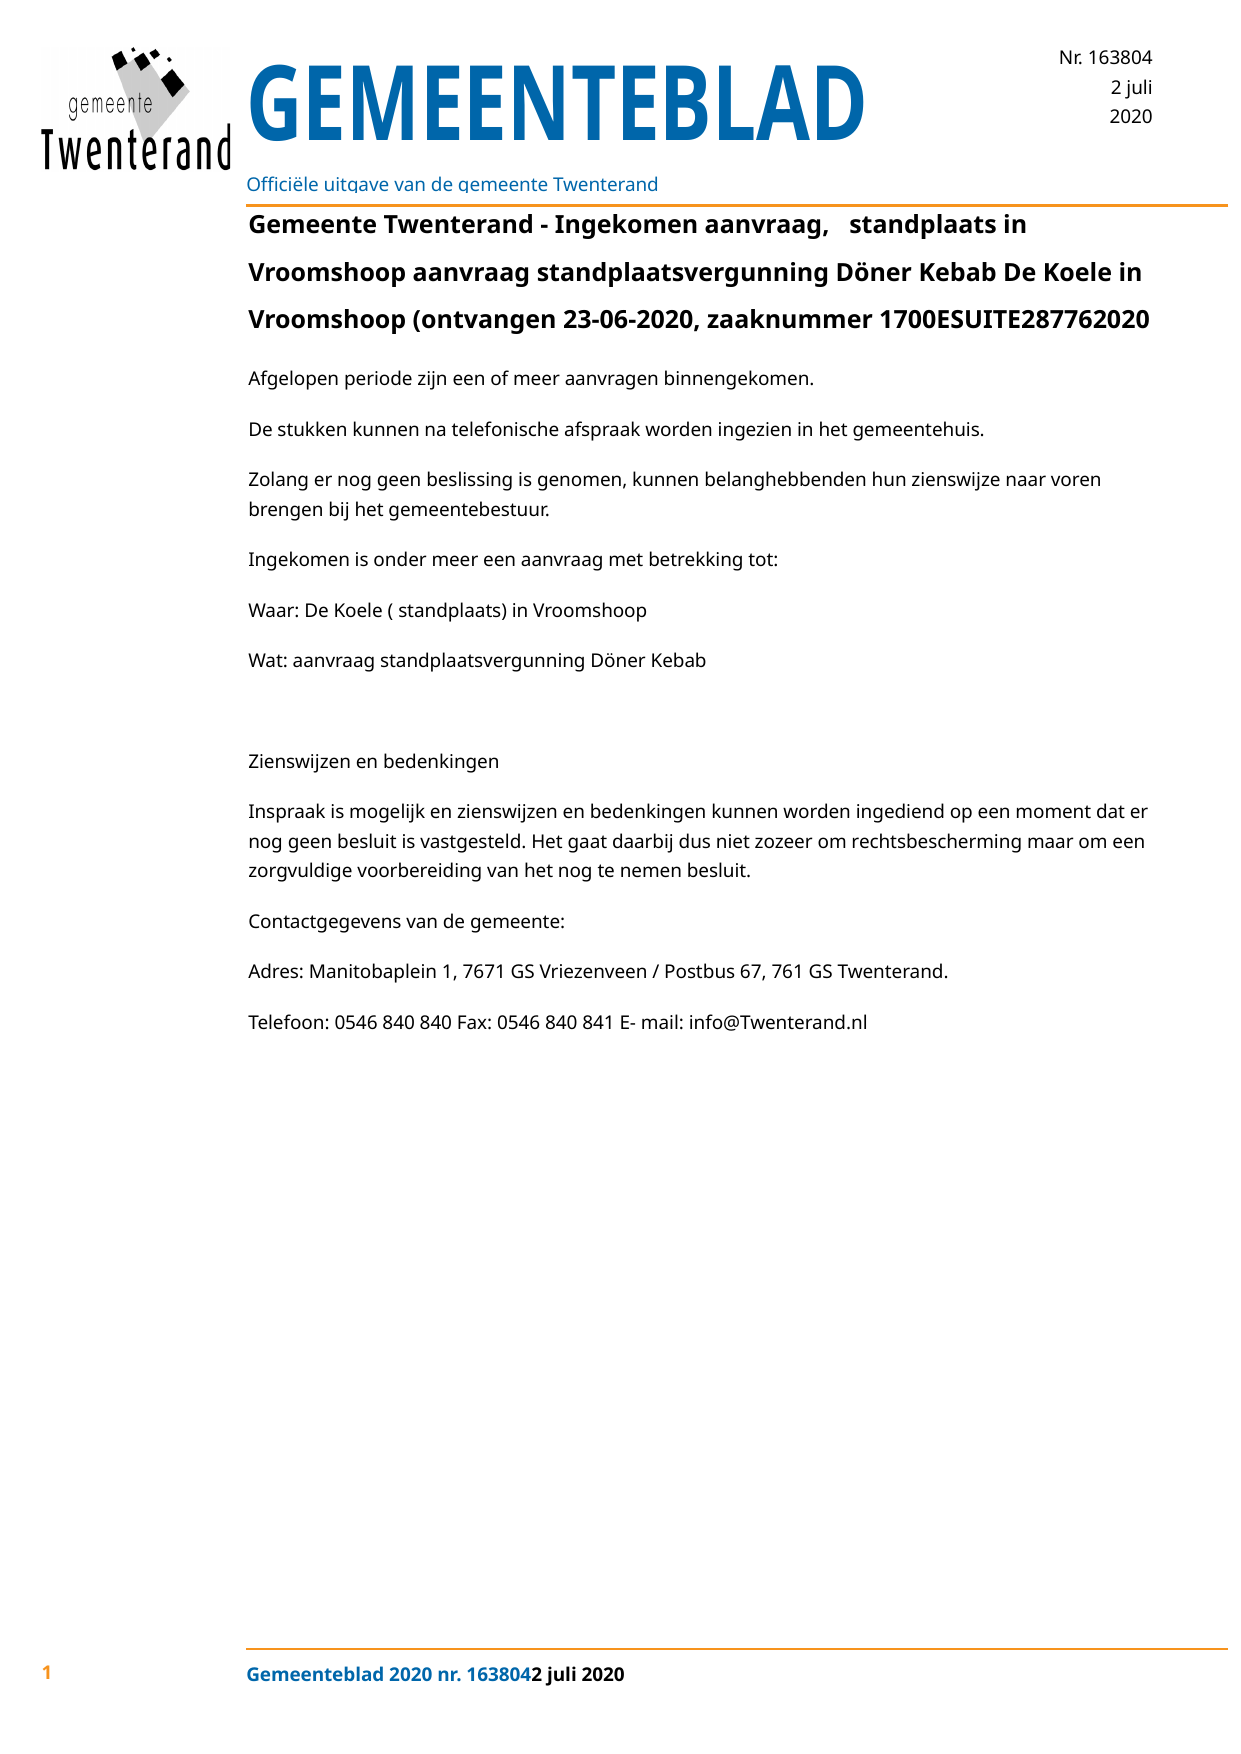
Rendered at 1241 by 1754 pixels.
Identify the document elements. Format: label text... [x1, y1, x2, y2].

text Ingekomen is onder meer een aanvraag met betrekking tot: [248, 546, 1152, 572]
picture [41, 47, 231, 172]
text Contactgegevens van de gemeente: [248, 908, 1152, 934]
text Afgelopen periode zijn een of meer aanvragen binnengekomen. [248, 366, 1152, 391]
text Gemeente Twenterand - Ingekomen aanvraag, standplaats in Vroomshoop aanvraag standplaatsvergunning Döner Kebab De Koele in Vroomshoop (ontvangen 23-06-2020, zaaknummer 1700ESUITE287762020 [248, 207, 1152, 336]
text De stukken kunnen na telefonische afspraak worden ingezien in het gemeentehuis. [248, 416, 1152, 442]
text Telefoon: 0546 840 840 Fax: 0546 840 841 E- mail: info@Twenterand.nl [248, 1009, 1152, 1034]
text Zolang er nog geen beslissing is genomen, kunnen belanghebbenden hun zienswijze naar voren brengen bij het gemeentebestuur. [248, 466, 1152, 522]
text Wat: aanvraag standplaatsvergunning Döner Kebab [248, 647, 1152, 673]
text Inspraak is mogelijk en zienswijzen en bedenkingen kunnen worden ingediend op een moment dat er nog geen besluit is vastgesteld. Het gaat daarbij dus niet zozeer om rechtsbescherming maar om een zorgvuldige voorbereiding van het nog te nemen besluit. [248, 798, 1152, 883]
text Zienswijzen en bedenkingen [248, 748, 1152, 774]
text Adres: Manitobaplein 1, 7671 GS Vriezenveen / Postbus 67, 761 GS Twenterand. [248, 958, 1152, 984]
text Waar: De Koele ( standplaats) in Vroomshoop [248, 597, 1152, 622]
